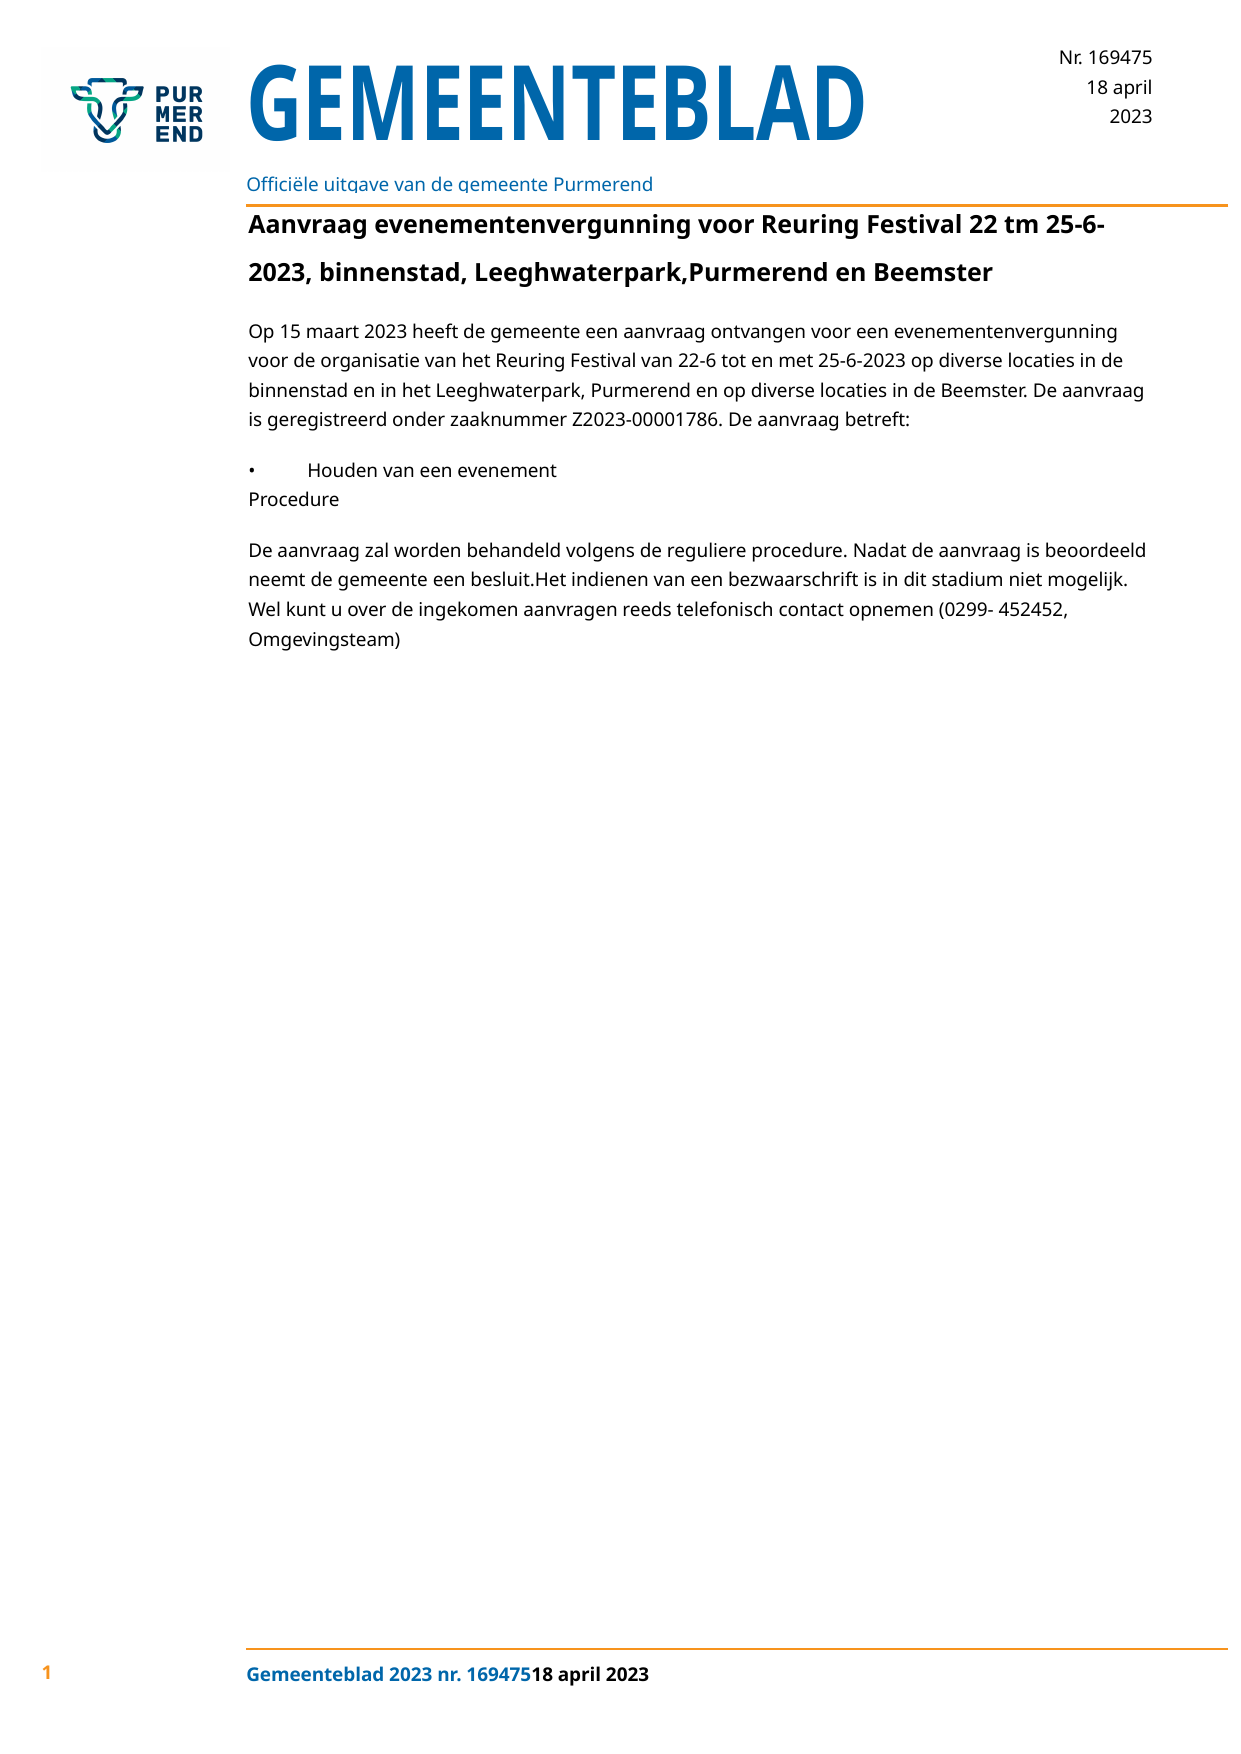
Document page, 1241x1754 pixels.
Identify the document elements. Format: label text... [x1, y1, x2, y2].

picture [41, 47, 231, 172]
list Houden van een evenement [248, 457, 1152, 483]
text Op 15 maart 2023 heeft de gemeente een aanvraag ontvangen voor een evenementenvergunning voor de organisatie van het Reuring Festival van 22-6 tot en met 25-6-2023 op diverse locaties in de binnenstad en in het Leeghwaterpark, Purmerend en op diverse locaties in de Beemster. De aanvraag is geregistreerd onder zaaknummer Z2023-00001786. De aanvraag betreft: [248, 318, 1152, 432]
text De aanvraag zal worden behandeld volgens de reguliere procedure. Nadat de aanvraag is beoordeeld neemt de gemeente een besluit.Het indienen van een bezwaarschrift is in dit stadium niet mogelijk. Wel kunt u over de ingekomen aanvragen reeds telefonisch contact opnemen (0299- 452452, Omgevingsteam) [248, 537, 1152, 652]
text Procedure [248, 487, 1152, 512]
text Aanvraag evenementenvergunning voor Reuring Festival 22 tm 25-6-2023, binnenstad, Leeghwaterpark,Purmerend en Beemster [248, 207, 1152, 288]
